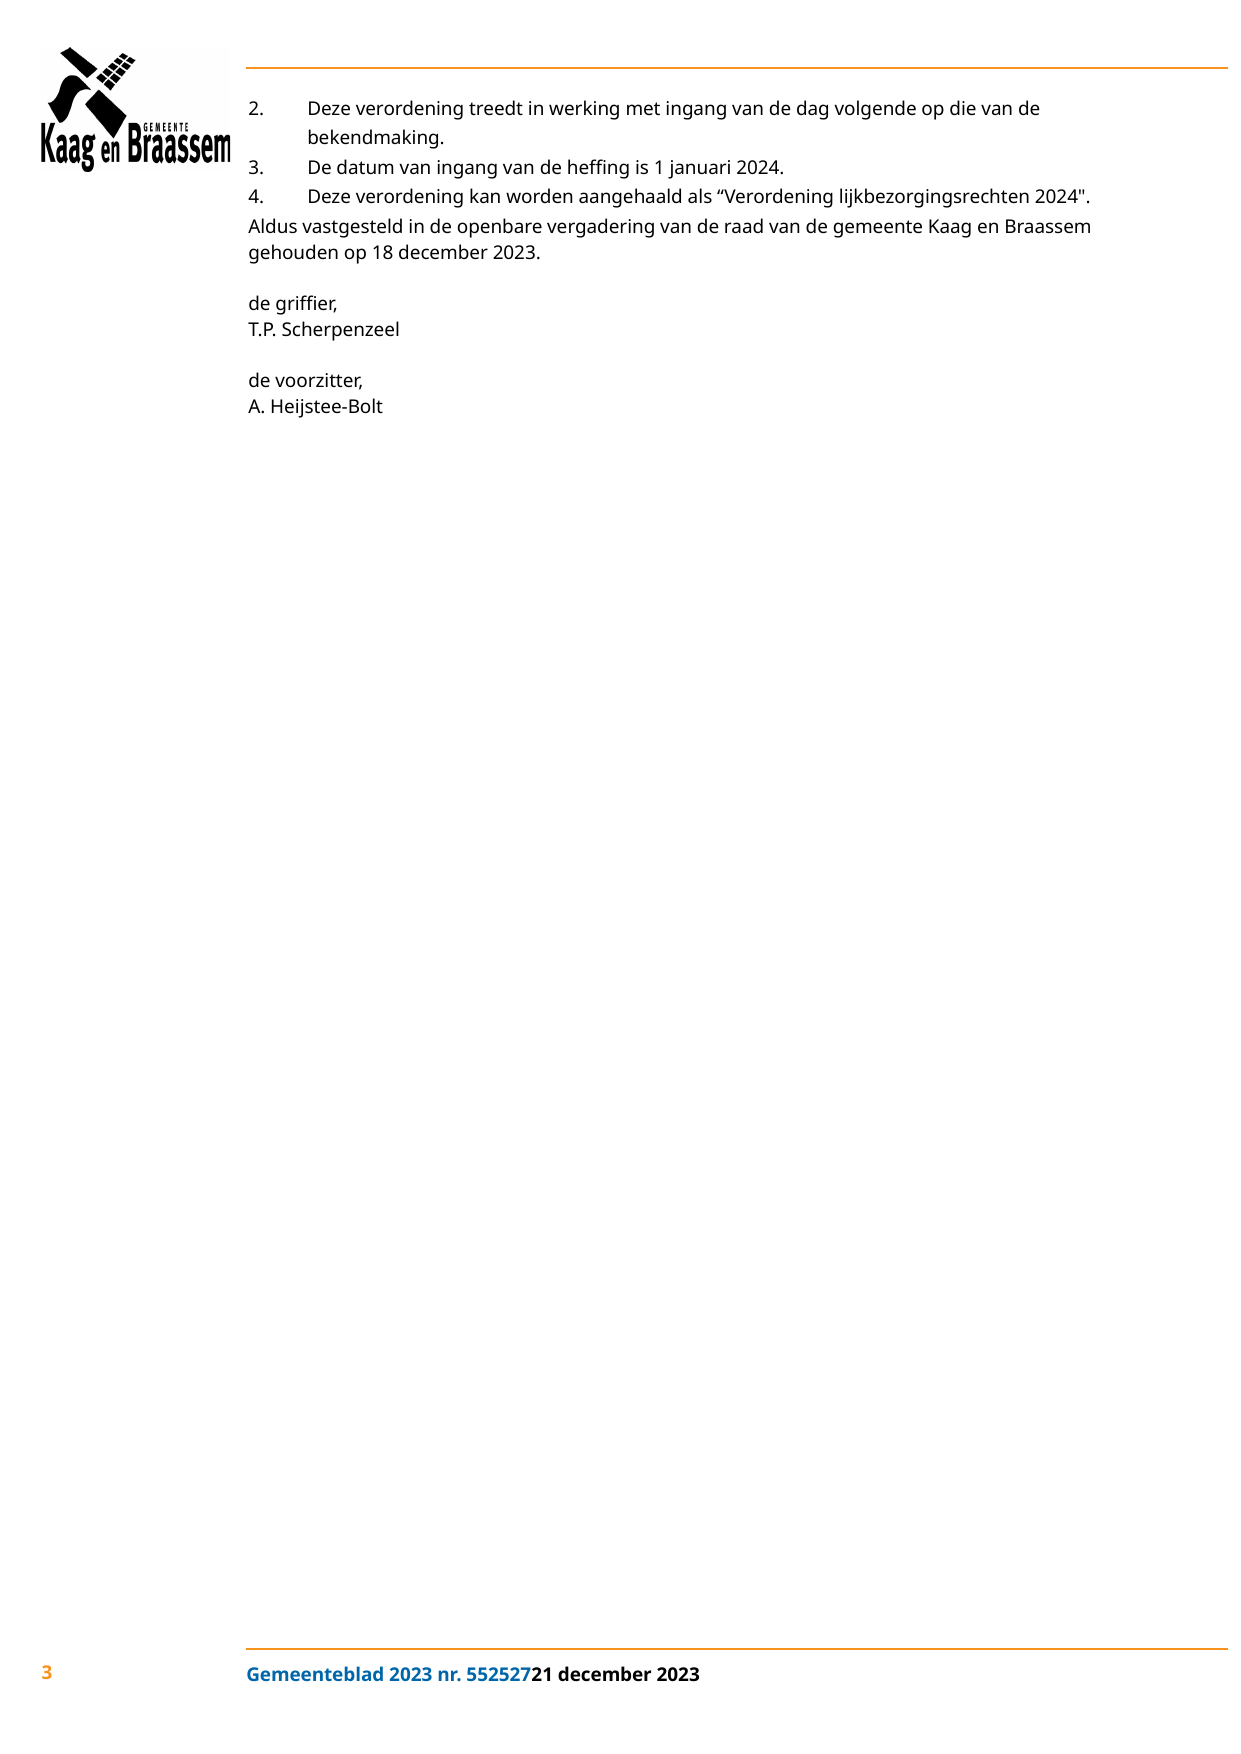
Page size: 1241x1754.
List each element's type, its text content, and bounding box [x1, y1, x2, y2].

text de griffier, [248, 290, 1152, 316]
list Deze verordening treedt in werking met ingang van de dag volgende op die van de bekendmaking. [248, 95, 1152, 150]
text T.P. Scherpenzeel [248, 316, 1152, 342]
text Aldus vastgesteld in de openbare vergadering van de raad van de gemeente Kaag en Braassem gehouden op 18 december 2023. [248, 213, 1152, 264]
list Deze verordening kan worden aangehaald als “Verordening lijkbezorgingsrechten 2024". [248, 183, 1152, 209]
list De datum van ingang van de heffing is 1 januari 2024. [248, 154, 1152, 180]
text de voorzitter, [248, 367, 1152, 393]
picture [41, 47, 231, 172]
text A. Heijstee-Bolt [248, 393, 1152, 419]
